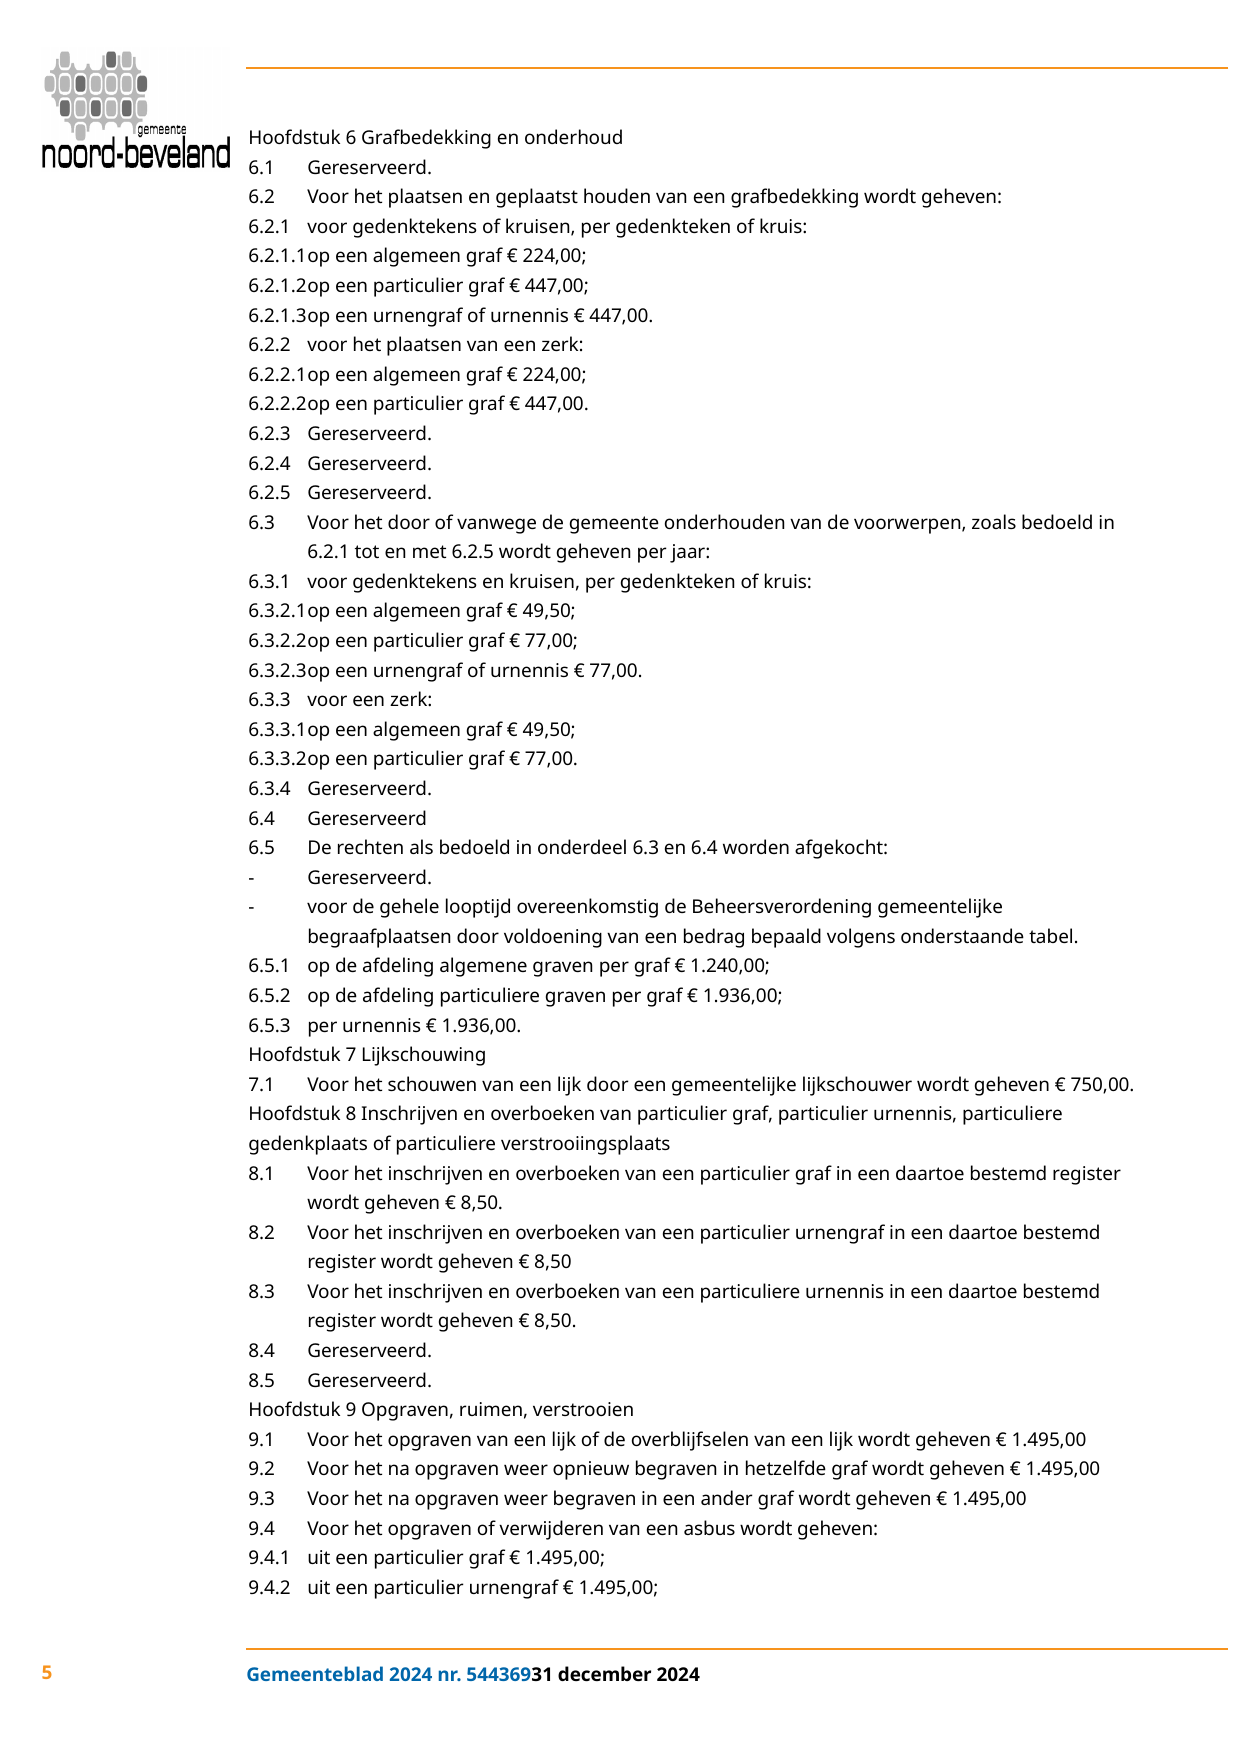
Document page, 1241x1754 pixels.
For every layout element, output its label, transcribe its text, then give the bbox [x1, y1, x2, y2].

list op een particulier graf € 77,00; [248, 627, 1152, 653]
list op de afdeling particuliere graven per graf € 1.936,00; [248, 982, 1152, 1008]
list Voor het schouwen van een lijk door een gemeentelijke lijkschouwer wordt geheven € 750,00. [248, 1071, 1152, 1097]
list Gereserveerd. [248, 479, 1152, 505]
list op de afdeling algemene graven per graf € 1.240,00; [248, 953, 1152, 978]
list op een particulier graf € 77,00. [248, 746, 1152, 771]
list Gereserveerd. [248, 1367, 1152, 1393]
list op een algemeen graf € 224,00; [248, 243, 1152, 268]
text Hoofdstuk 7 Lijkschouwing [248, 1041, 1152, 1067]
list Gereserveerd. [248, 154, 1152, 180]
list voor het plaatsen van een zerk: [248, 331, 1152, 357]
list Gereserveerd [248, 805, 1152, 831]
text Hoofdstuk 9 Opgraven, ruimen, verstrooien [248, 1396, 1152, 1422]
list op een algemeen graf € 224,00; [248, 361, 1152, 387]
list Voor het inschrijven en overboeken van een particuliere urnennis in een daartoe bestemd register wordt geheven € 8,50. [248, 1278, 1152, 1333]
list De rechten als bedoeld in onderdeel 6.3 en 6.4 worden afgekocht: [248, 834, 1152, 860]
list op een algemeen graf € 49,50; [248, 716, 1152, 742]
list Gereserveerd. [248, 420, 1152, 446]
list op een urnengraf of urnennis € 447,00. [248, 302, 1152, 328]
list uit een particulier graf € 1.495,00; [248, 1544, 1152, 1570]
text Hoofdstuk 6 Grafbedekking en onderhoud [248, 124, 1152, 150]
list per urnennis € 1.936,00. [248, 1012, 1152, 1038]
list uit een particulier urnengraf € 1.495,00; [248, 1574, 1152, 1600]
list Gereserveerd. [248, 775, 1152, 801]
list op een particulier graf € 447,00; [248, 272, 1152, 298]
list op een algemeen graf € 49,50; [248, 598, 1152, 623]
list Gereserveerd. [248, 864, 1152, 890]
list Voor het na opgraven weer opnieuw begraven in hetzelfde graf wordt geheven € 1.495,00 [248, 1456, 1152, 1481]
list Voor het na opgraven weer begraven in een ander graf wordt geheven € 1.495,00 [248, 1485, 1152, 1511]
list voor een zerk: [248, 686, 1152, 712]
list voor de gehele looptijd overeenkomstig de Beheersverordening gemeentelijke begraafplaatsen door voldoening van een bedrag bepaald volgens onderstaande tabel. [248, 893, 1152, 949]
text Hoofdstuk 8 Inschrijven en overboeken van particulier graf, particulier urnennis, particuliere gedenkplaats of particuliere verstrooiingsplaats [248, 1101, 1152, 1156]
list Voor het opgraven van een lijk of de overblijfselen van een lijk wordt geheven € 1.495,00 [248, 1426, 1152, 1452]
list Voor het inschrijven en overboeken van een particulier graf in een daartoe bestemd register wordt geheven € 8,50. [248, 1160, 1152, 1215]
list Voor het door of vanwege de gemeente onderhouden van de voorwerpen, zoals bedoeld in 6.2.1 tot en met 6.2.5 wordt geheven per jaar: [248, 509, 1152, 564]
list op een urnengraf of urnennis € 77,00. [248, 657, 1152, 683]
list Gereserveerd. [248, 450, 1152, 476]
list op een particulier graf € 447,00. [248, 391, 1152, 416]
list Gereserveerd. [248, 1337, 1152, 1363]
list voor gedenktekens en kruisen, per gedenkteken of kruis: [248, 568, 1152, 594]
list voor gedenktekens of kruisen, per gedenkteken of kruis: [248, 213, 1152, 239]
picture [41, 47, 231, 172]
list Voor het plaatsen en geplaatst houden van een grafbedekking wordt geheven: [248, 183, 1152, 209]
list Voor het opgraven of verwijderen van een asbus wordt geheven: [248, 1515, 1152, 1541]
list Voor het inschrijven en overboeken van een particulier urnengraf in een daartoe bestemd register wordt geheven € 8,50 [248, 1219, 1152, 1274]
